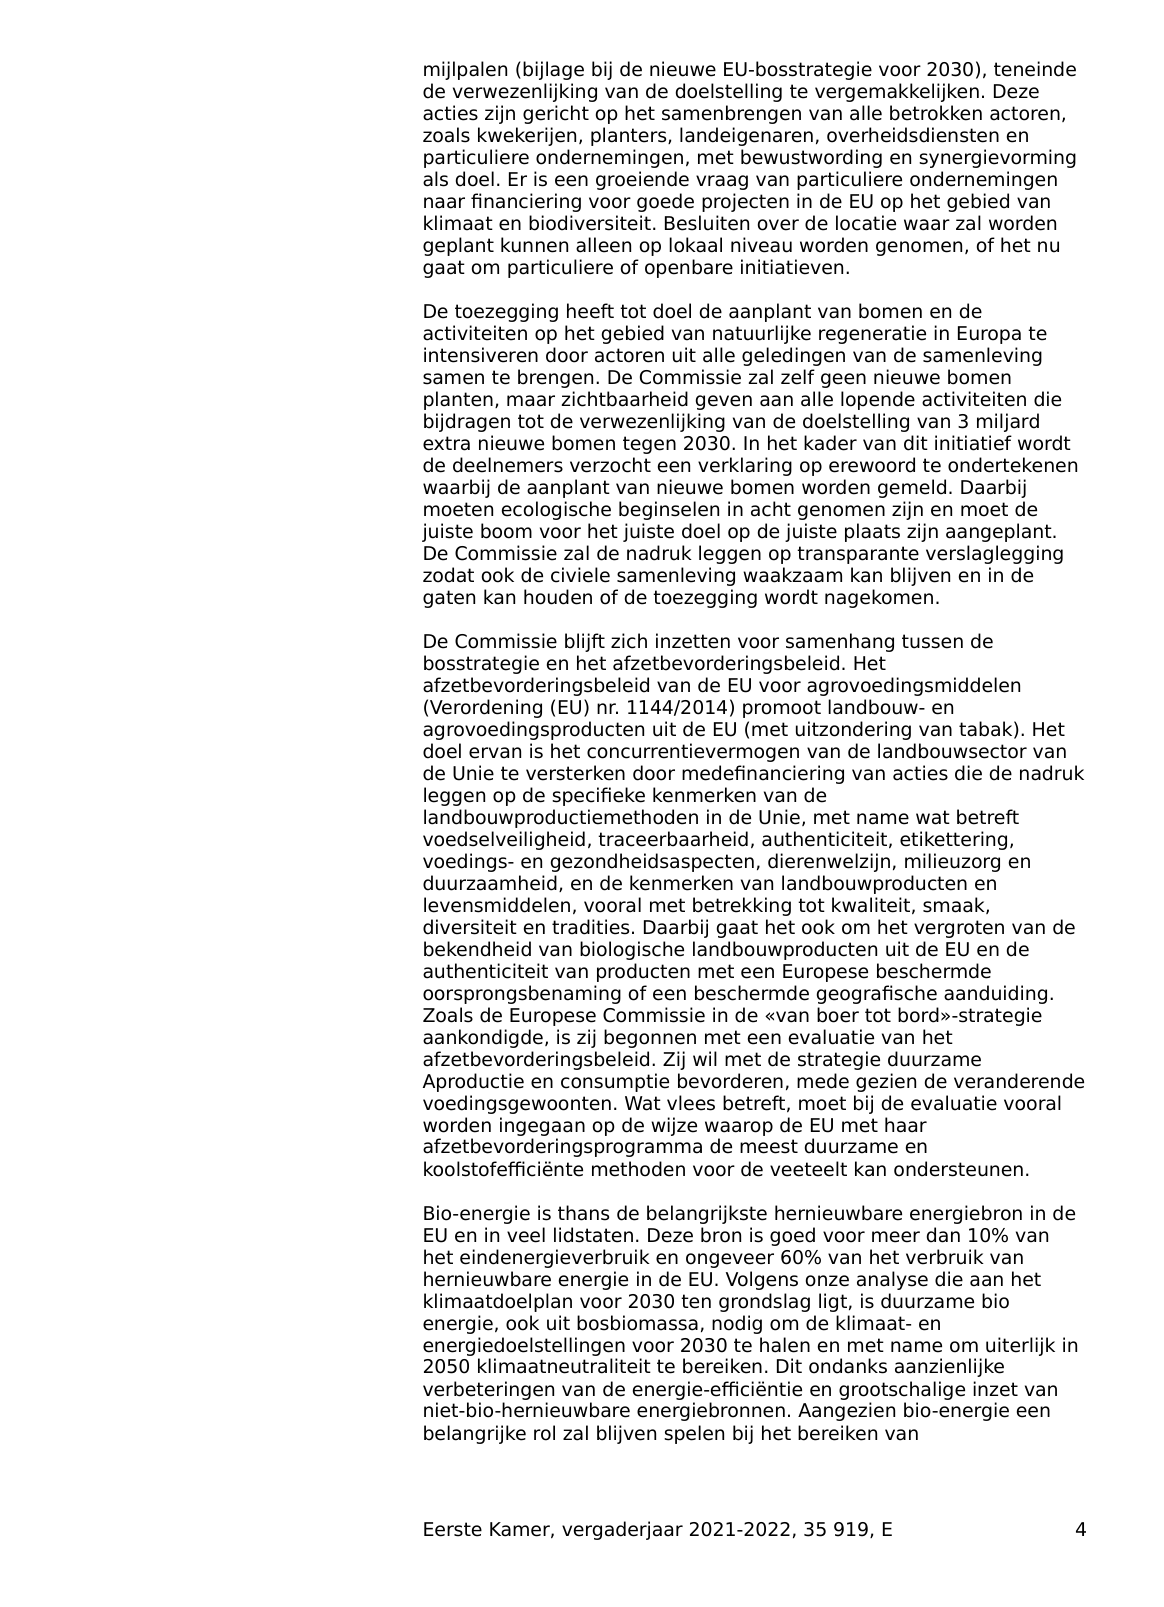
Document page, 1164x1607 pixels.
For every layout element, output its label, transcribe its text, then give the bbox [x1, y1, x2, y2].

text mijlpalen (bijlage bij de nieuwe EU-bosstrategie voor 2030), teneinde de verwezenlijking van de doelstelling te vergemakkelijken. Deze acties zijn gericht op het samenbrengen van alle betrokken actoren, zoals kwekerijen, planters, landeigenaren, overheidsdiensten en particuliere ondernemingen, met bewustwording en synergievorming als doel. Er is een groeiende vraag van particuliere ondernemingen naar financiering voor goede projecten in de EU op het gebied van klimaat en biodiversiteit. Besluiten over de locatie waar zal worden geplant kunnen alleen op lokaal niveau worden genomen, of het nu gaat om particuliere of openbare initiatieven. [422, 59, 1087, 279]
text De toezegging heeft tot doel de aanplant van bomen en de activiteiten op het gebied van natuurlijke regeneratie in Europa te intensiveren door actoren uit alle geledingen van de samenleving samen te brengen. De Commissie zal zelf geen nieuwe bomen planten, maar zichtbaarheid geven aan alle lopende activiteiten die bijdragen tot de verwezenlijking van de doelstelling van 3 miljard extra nieuwe bomen tegen 2030. In het kader van dit initiatief wordt de deelnemers verzocht een verklaring op erewoord te ondertekenen waarbij de aanplant van nieuwe bomen worden gemeld. Daarbij moeten ecologische beginselen in acht genomen zijn en moet de juiste boom voor het juiste doel op de juiste plaats zijn aangeplant. De Commissie zal de nadruk leggen op transparante verslaglegging zodat ook de civiele samenleving waakzaam kan blijven en in de gaten kan houden of de toezegging wordt nagekomen. [422, 301, 1087, 609]
text Bio-energie is thans de belangrijkste hernieuwbare energiebron in de EU en in veel lidstaten. Deze bron is goed voor meer dan 10% van het eindenergieverbruik en ongeveer 60% van het verbruik van hernieuwbare energie in de EU. Volgens onze analyse die aan het klimaatdoelplan voor 2030 ten grondslag ligt, is duurzame bio energie, ook uit bosbiomassa, nodig om de klimaat- en energiedoelstellingen voor 2030 te halen en met name om uiterlijk in 2050 klimaatneutraliteit te bereiken. Dit ondanks aanzienlijke verbeteringen van de energie-efficiëntie en grootschalige inzet van niet-bio-hernieuwbare energiebronnen. Aangezien bio-energie een belangrijke rol zal blijven spelen bij het bereiken van [422, 1203, 1087, 1444]
text De Commissie blijft zich inzetten voor samenhang tussen de bosstrategie en het afzetbevorderingsbeleid. Het afzetbevorderingsbeleid van de EU voor agrovoedingsmiddelen (Verordening (EU) nr. 1144/2014) promoot landbouw- en agrovoedingsproducten uit de EU (met uitzondering van tabak). Het doel ervan is het concurrentievermogen van de landbouwsector van de Unie te versterken door medefinanciering van acties die de nadruk leggen op de specifieke kenmerken van de landbouwproductiemethoden in de Unie, met name wat betreft voedselveiligheid, traceerbaarheid, authenticiteit, etikettering, voedings- en gezondheidsaspecten, dierenwelzijn, milieuzorg en duurzaamheid, en de kenmerken van landbouwproducten en levensmiddelen, vooral met betrekking tot kwaliteit, smaak, diversiteit en tradities. Daarbij gaat het ook om het vergroten van de bekendheid van biologische landbouwproducten uit de EU en de authenticiteit van producten met een Europese beschermde oorsprongsbenaming of een beschermde geografische aanduiding. Zoals de Europese Commissie in de «van boer tot bord»-strategie aankondigde, is zij begonnen met een evaluatie van het afzetbevorderingsbeleid. Zij wil met de strategie duurzame Aproductie en consumptie bevorderen, mede gezien de veranderende voedingsgewoonten. Wat vlees betreft, moet bij de evaluatie vooral worden ingegaan op de wijze waarop de EU met haar afzetbevorderingsprogramma de meest duurzame en koolstofefficiënte methoden voor de veeteelt kan ondersteunen. [422, 631, 1087, 1180]
